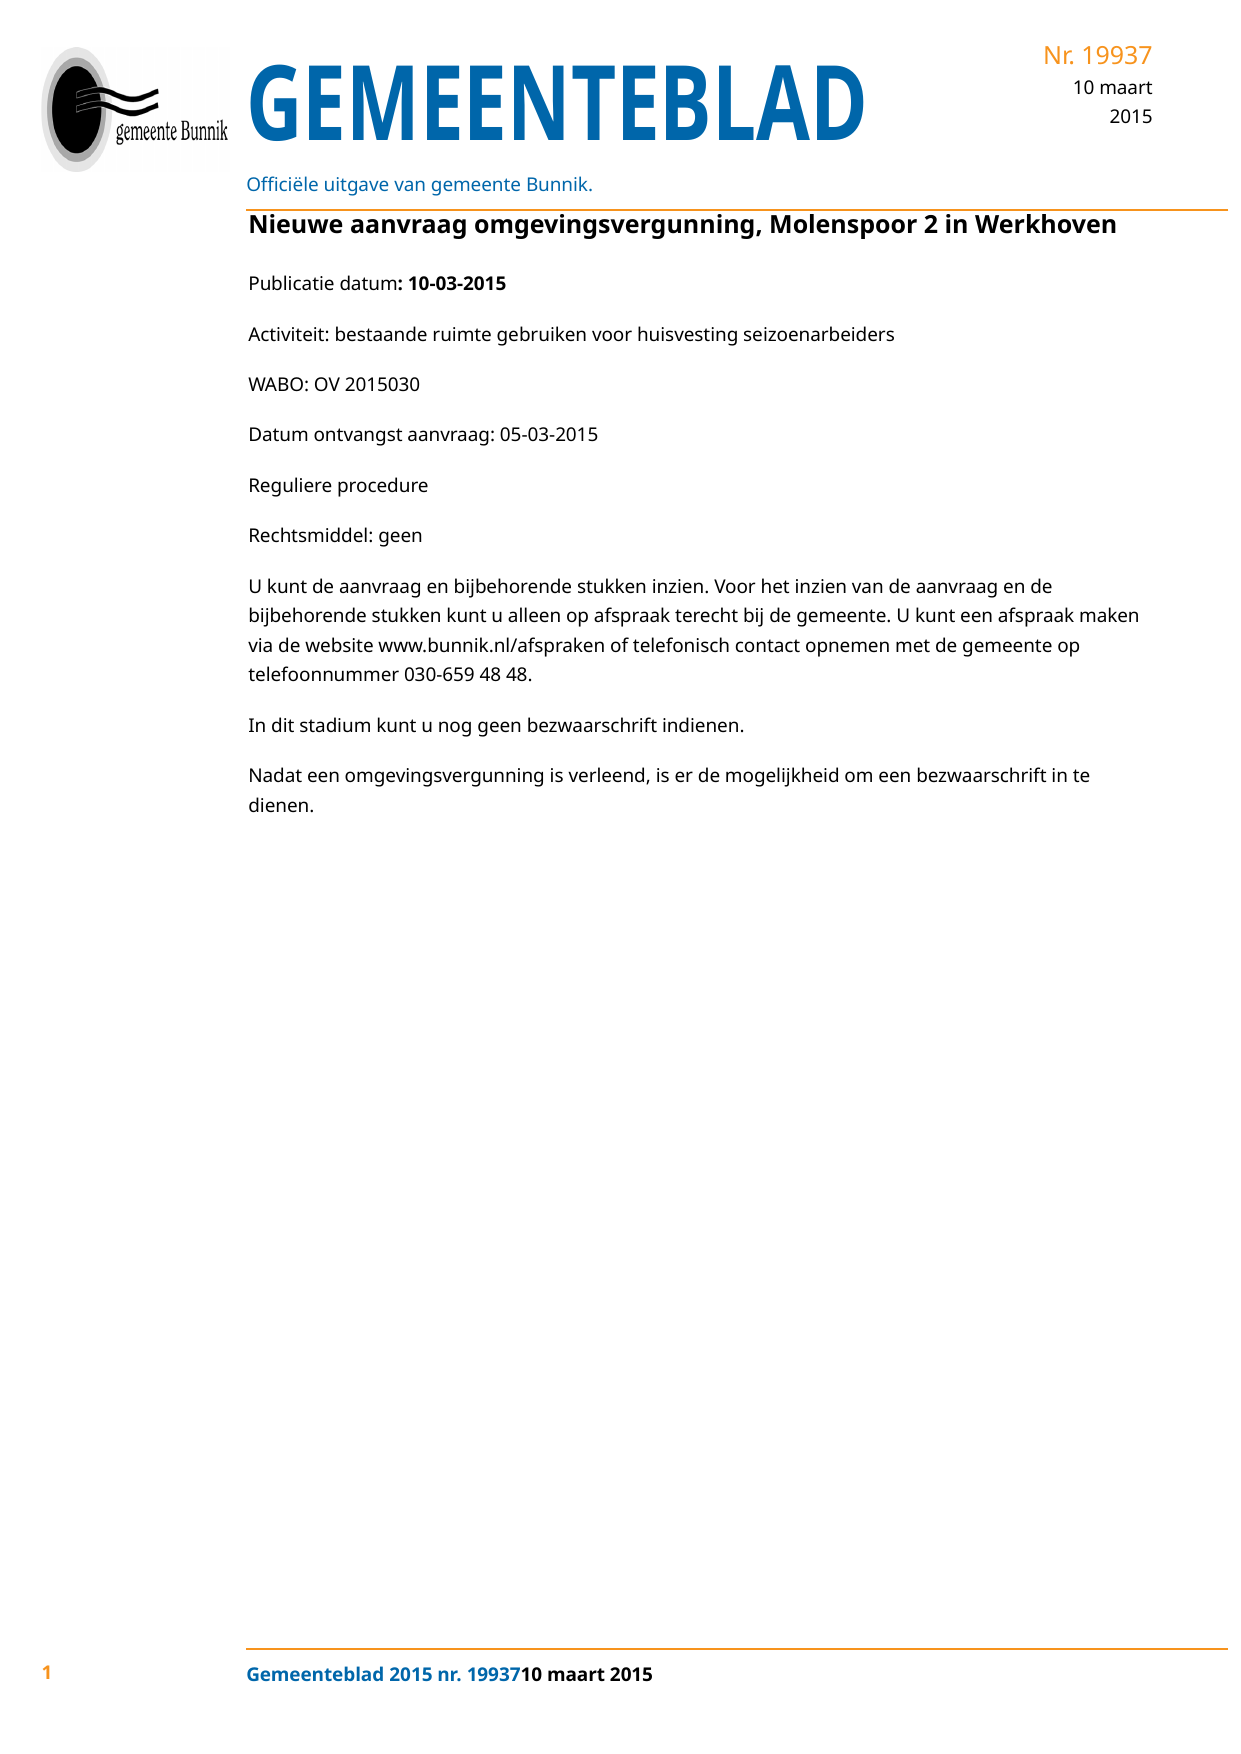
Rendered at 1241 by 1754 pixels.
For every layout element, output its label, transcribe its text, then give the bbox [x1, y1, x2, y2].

text Activiteit: bestaande ruimte gebruiken voor huisvesting seizoenarbeiders [248, 321, 1152, 346]
text Nadat een omgevingsvergunning is verleend, is er de mogelijkheid om een bezwaarschrift in te dienen. [248, 762, 1152, 818]
text Reguliere procedure [248, 472, 1152, 498]
picture [41, 47, 231, 172]
text U kunt de aanvraag en bijbehorende stukken inzien. Voor het inzien van de aanvraag en de bijbehorende stukken kunt u alleen op afspraak terecht bij de gemeente. U kunt een afspraak maken via de website www.bunnik.nl/afspraken of telefonisch contact opnemen met de gemeente op telefoonnummer 030-659 48 48. [248, 573, 1152, 687]
text WABO: OV 2015030 [248, 371, 1152, 397]
text Datum ontvangst aanvraag: 05-03-2015 [248, 422, 1152, 447]
text In dit stadium kunt u nog geen bezwaarschrift indienen. [248, 712, 1152, 738]
text Publicatie datum: 10-03-2015 [248, 270, 1152, 296]
text Nieuwe aanvraag omgevingsvergunning, Molenspoor 2 in Werkhoven [248, 211, 1152, 241]
text Rechtsmiddel: geen [248, 522, 1152, 548]
